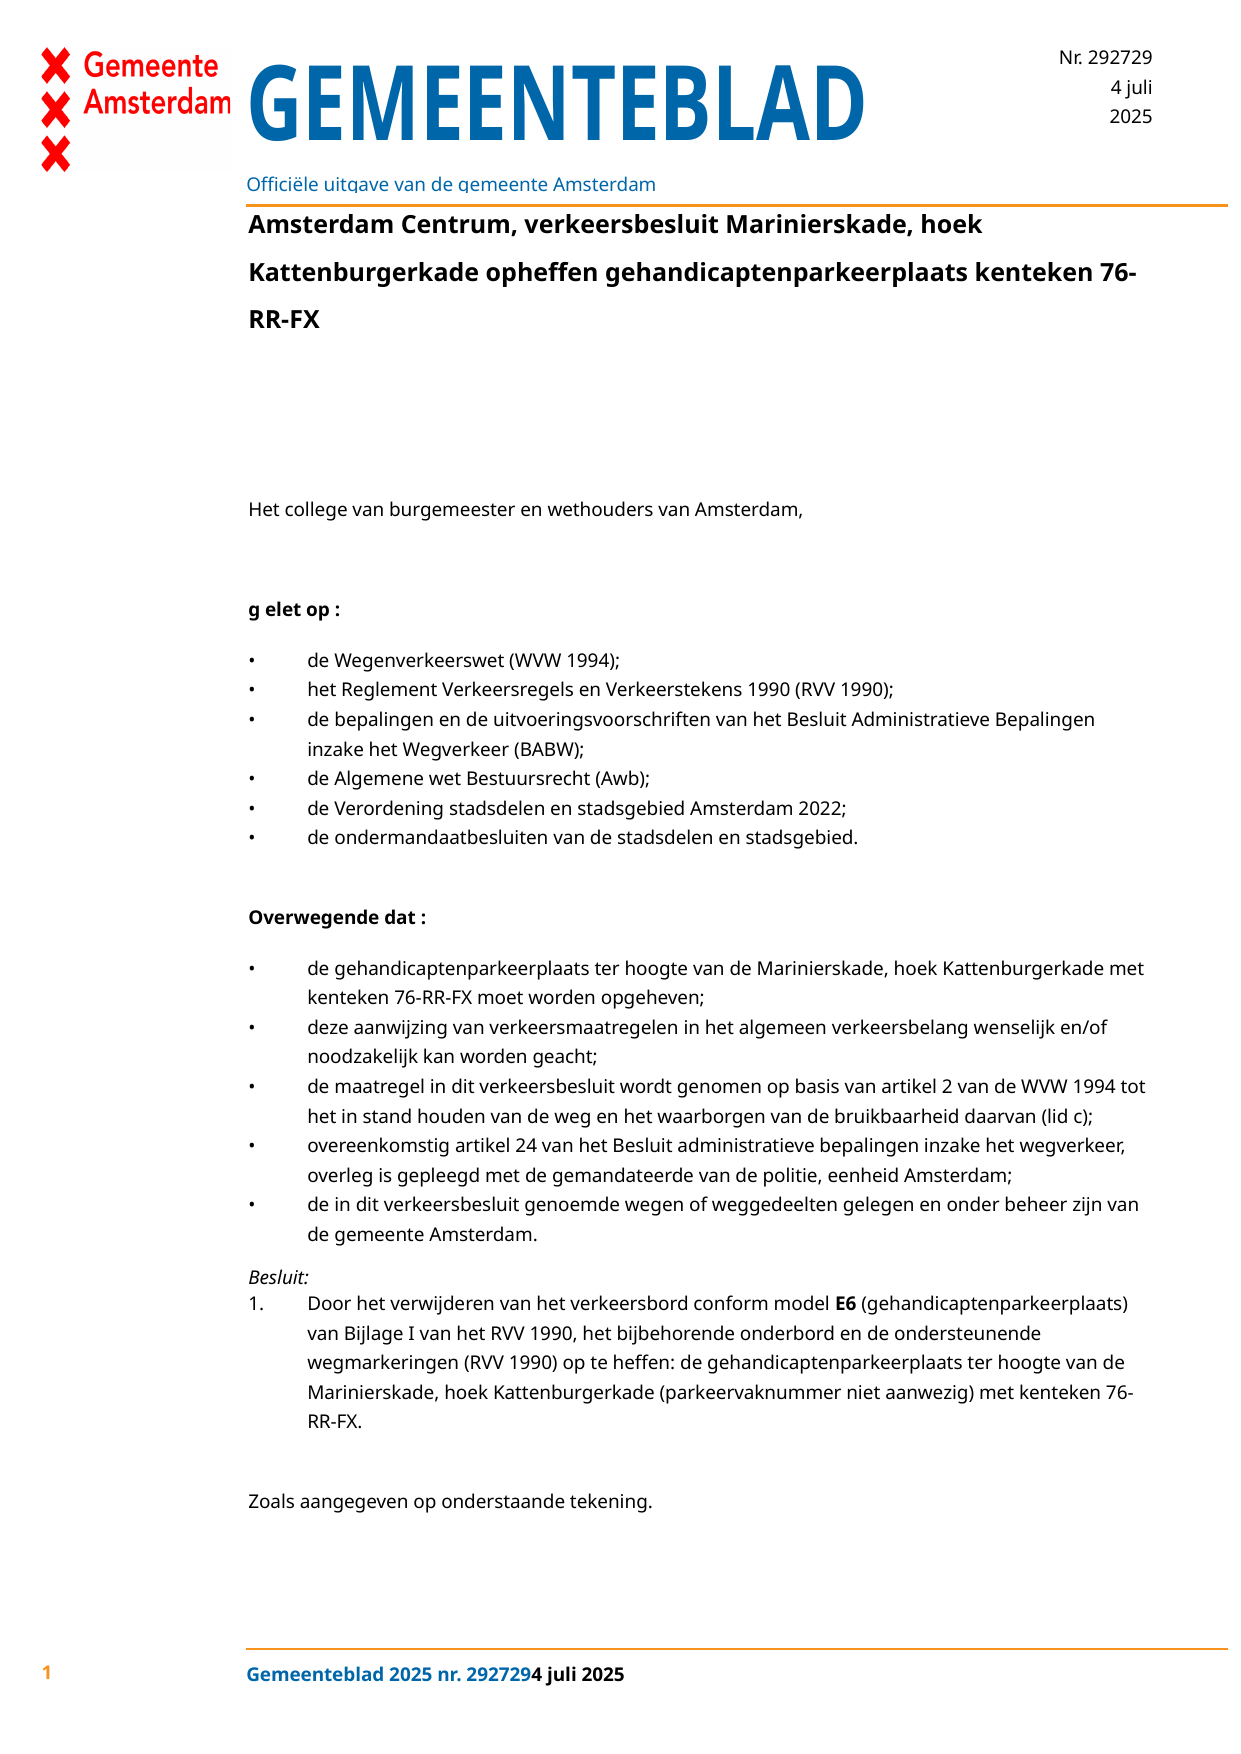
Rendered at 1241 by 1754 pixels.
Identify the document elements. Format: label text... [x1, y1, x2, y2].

text Het college van burgemeester en wethouders van Amsterdam, [248, 496, 1152, 522]
picture [41, 47, 231, 172]
list de in dit verkeersbesluit genoemde wegen of weggedeelten gelegen en onder beheer zijn van de gemeente Amsterdam. [248, 1192, 1152, 1247]
list de ondermandaatbesluiten van de stadsdelen en stadsgebied. [248, 824, 1152, 850]
list de bepalingen en de uitvoeringsvoorschriften van het Besluit Administratieve Bepalingen inzake het Wegverkeer (BABW); [248, 706, 1152, 762]
list de gehandicaptenparkeerplaats ter hoogte van de Marinierskade, hoek Kattenburgerkade met kenteken 76-RR-FX moet worden opgeheven; [248, 955, 1152, 1010]
text Amsterdam Centrum, verkeersbesluit Marinierskade, hoek Kattenburgerkade opheffen gehandicaptenparkeerplaats kenteken 76-RR-FX [248, 207, 1152, 336]
list de Verordening stadsdelen en stadsgebied Amsterdam 2022; [248, 795, 1152, 821]
text g elet op : [248, 597, 1152, 622]
text Overwegende dat : [248, 904, 1152, 930]
list de Algemene wet Bestuursrecht (Awb); [248, 765, 1152, 791]
list de Wegenverkeerswet (WVW 1994); [248, 647, 1152, 673]
text Besluit: [248, 1264, 1152, 1290]
list de maatregel in dit verkeersbesluit wordt genomen op basis van artikel 2 van de WVW 1994 tot het in stand houden van de weg en het waarborgen van de bruikbaarheid daarvan (lid c); [248, 1073, 1152, 1129]
list het Reglement Verkeersregels en Verkeerstekens 1990 (RVV 1990); [248, 677, 1152, 702]
text Zoals aangegeven op onderstaande tekening. [248, 1488, 1152, 1514]
list overeenkomstig artikel 24 van het Besluit administratieve bepalingen inzake het wegverkeer, overleg is gepleegd met de gemandateerde van de politie, eenheid Amsterdam; [248, 1132, 1152, 1188]
list Door het verwijderen van het verkeersbord conform model E6 (gehandicaptenparkeerplaats) van Bijlage I van het RVV 1990, het bijbehorende onderbord en de ondersteunende wegmarkeringen (RVV 1990) op te heffen: de gehandicaptenparkeerplaats ter hoogte van de Marinierskade, hoek Kattenburgerkade (parkeervaknummer niet aanwezig) met kenteken 76-RR-FX. [248, 1290, 1152, 1434]
list deze aanwijzing van verkeersmaatregelen in het algemeen verkeersbelang wenselijk en/of noodzakelijk kan worden geacht; [248, 1014, 1152, 1069]
